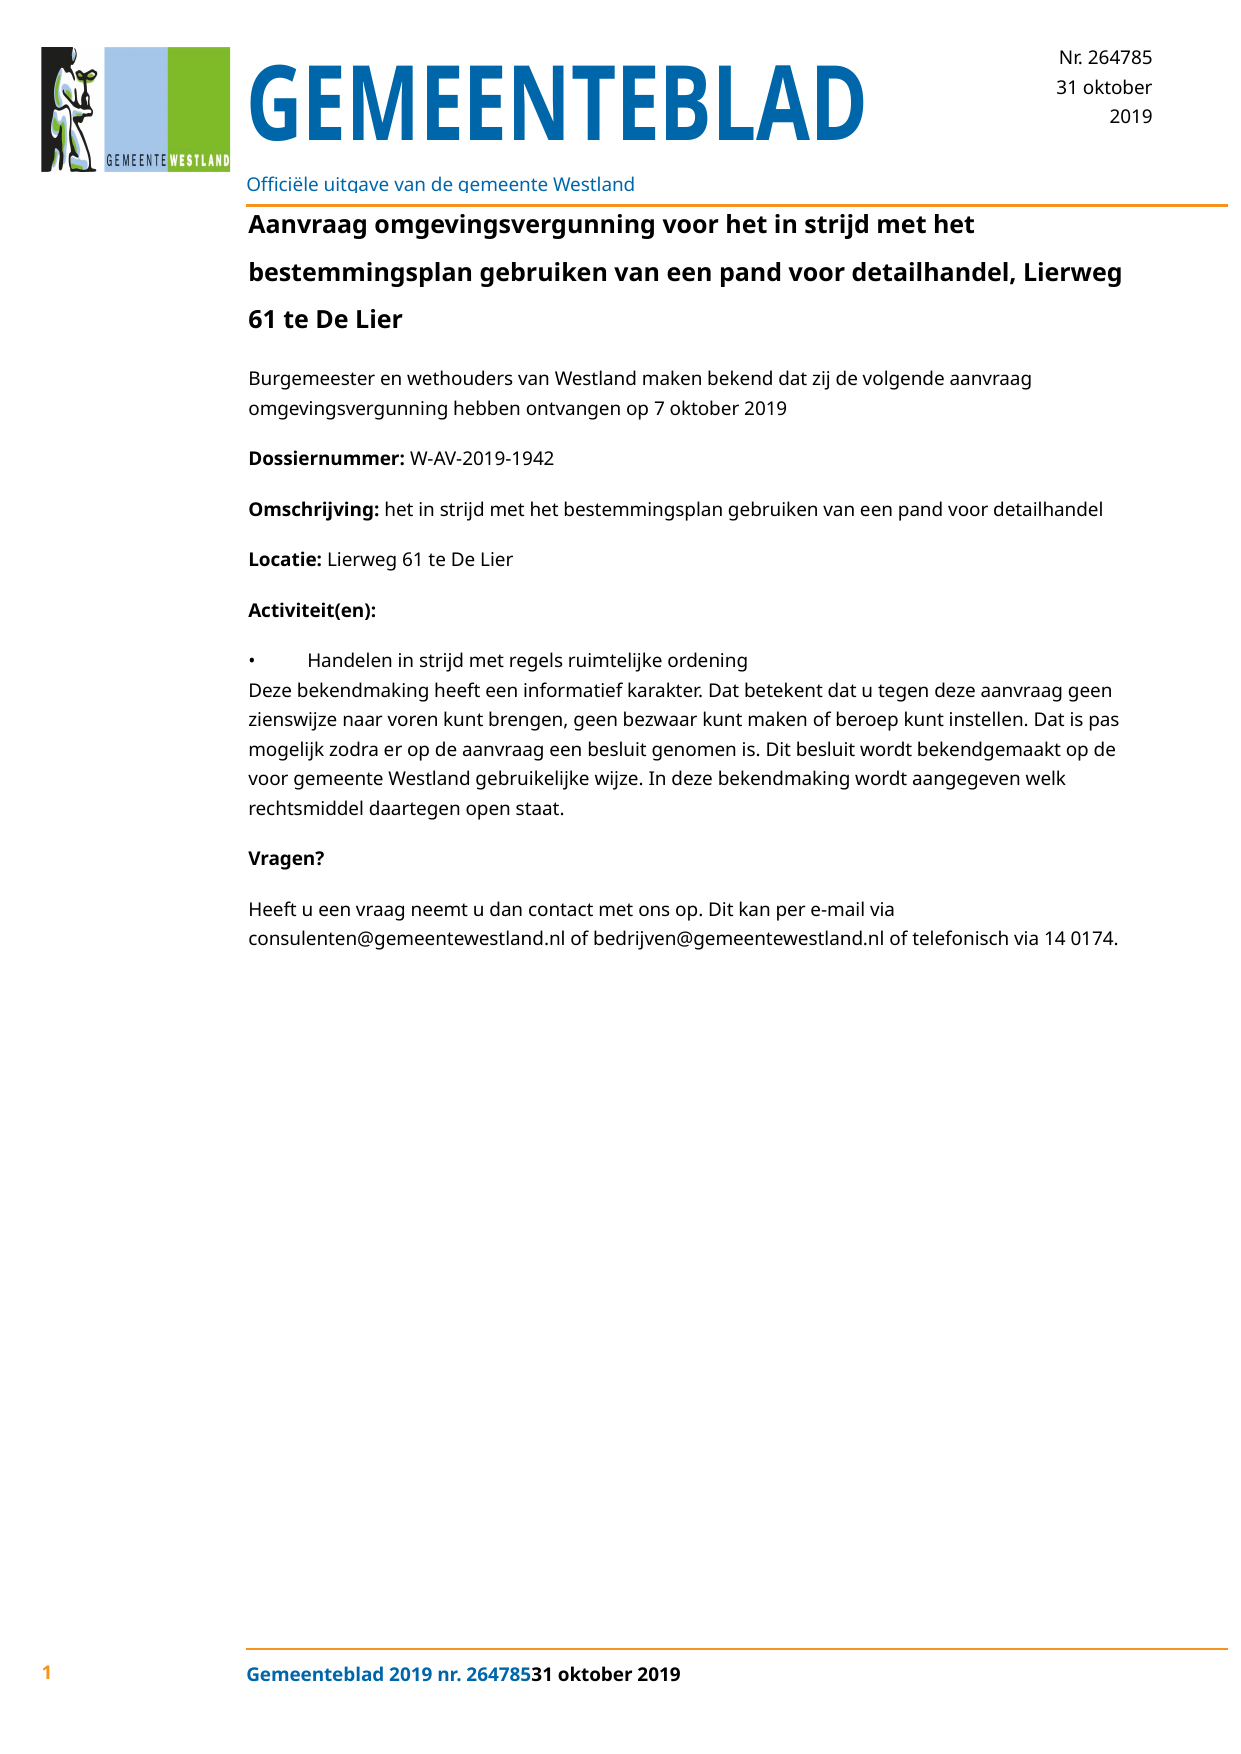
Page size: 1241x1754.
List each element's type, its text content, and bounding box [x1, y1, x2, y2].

list Handelen in strijd met regels ruimtelijke ordening [248, 647, 1152, 673]
text Locatie: Lierweg 61 te De Lier [248, 546, 1152, 572]
text Deze bekendmaking heeft een informatief karakter. Dat betekent dat u tegen deze aanvraag geen zienswijze naar voren kunt brengen, geen bezwaar kunt maken of beroep kunt instellen. Dat is pas mogelijk zodra er op de aanvraag een besluit genomen is. Dit besluit wordt bekendgemaakt op de voor gemeente Westland gebruikelijke wijze. In deze bekendmaking wordt aangegeven welk rechtsmiddel daartegen open staat. [248, 677, 1152, 821]
text Omschrijving: het in strijd met het bestemmingsplan gebruiken van een pand voor detailhandel [248, 496, 1152, 522]
text Vragen? [248, 846, 1152, 871]
text Burgemeester en wethouders van Westland maken bekend dat zij de volgende aanvraag omgevingsvergunning hebben ontvangen op 7 oktober 2019 [248, 366, 1152, 421]
text Heeft u een vraag neemt u dan contact met ons op. Dit kan per e-mail via consulenten@gemeentewestland.nl of bedrijven@gemeentewestland.nl of telefonisch via 14 0174. [248, 896, 1152, 951]
text Dossiernummer: W-AV-2019-1942 [248, 446, 1152, 471]
text Aanvraag omgevingsvergunning voor het in strijd met het bestemmingsplan gebruiken van een pand voor detailhandel, Lierweg 61 te De Lier [248, 207, 1152, 336]
picture [41, 47, 231, 172]
text Activiteit(en): [248, 597, 1152, 622]
